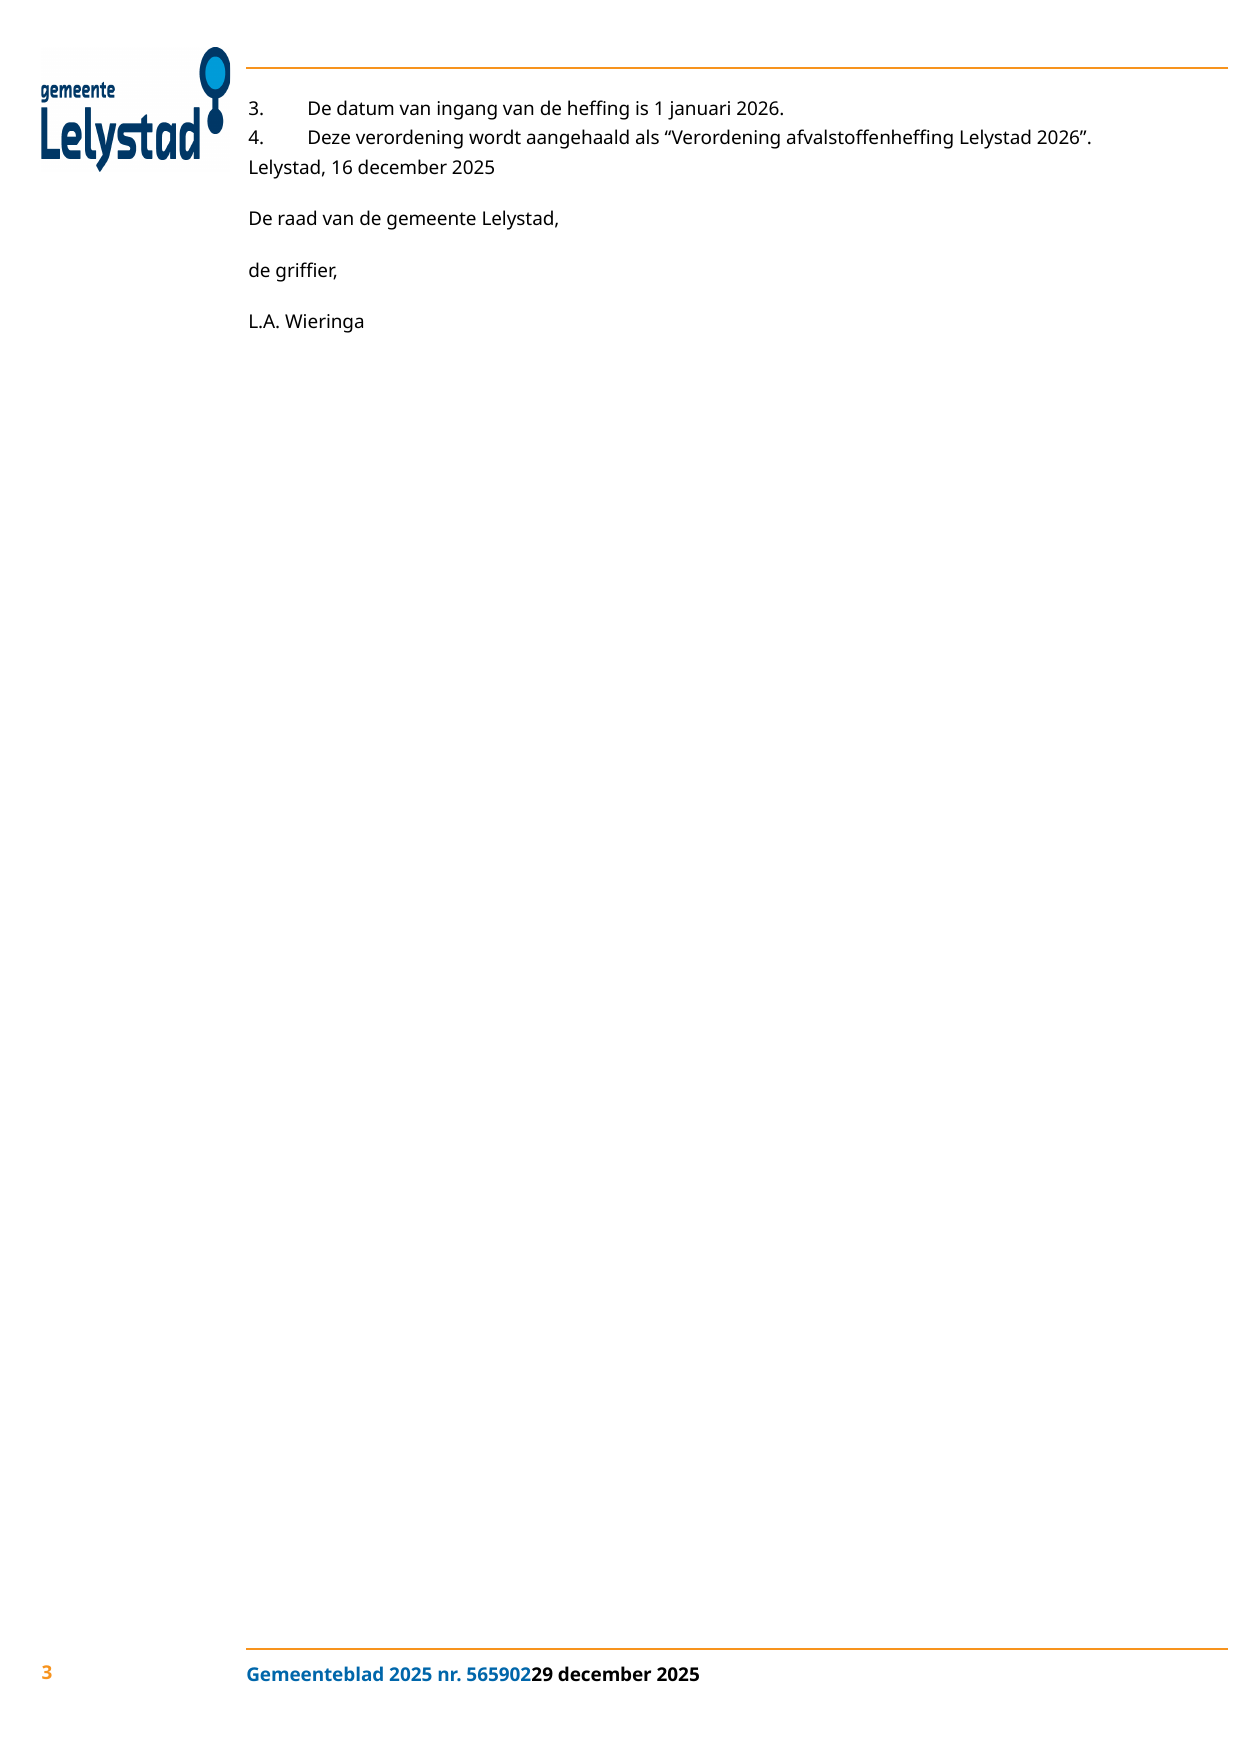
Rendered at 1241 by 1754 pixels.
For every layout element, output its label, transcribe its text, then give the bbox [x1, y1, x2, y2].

list De datum van ingang van de heffing is 1 januari 2026. [248, 95, 1152, 121]
text L.A. Wieringa [248, 308, 1152, 334]
text de griffier, [248, 257, 1152, 283]
picture [41, 47, 231, 172]
list Deze verordening wordt aangehaald als “Verordening afvalstoffenheffing Lelystad 2026”. [248, 124, 1152, 150]
text De raad van de gemeente Lelystad, [248, 205, 1152, 231]
text Lelystad, 16 december 2025 [248, 154, 1152, 180]
